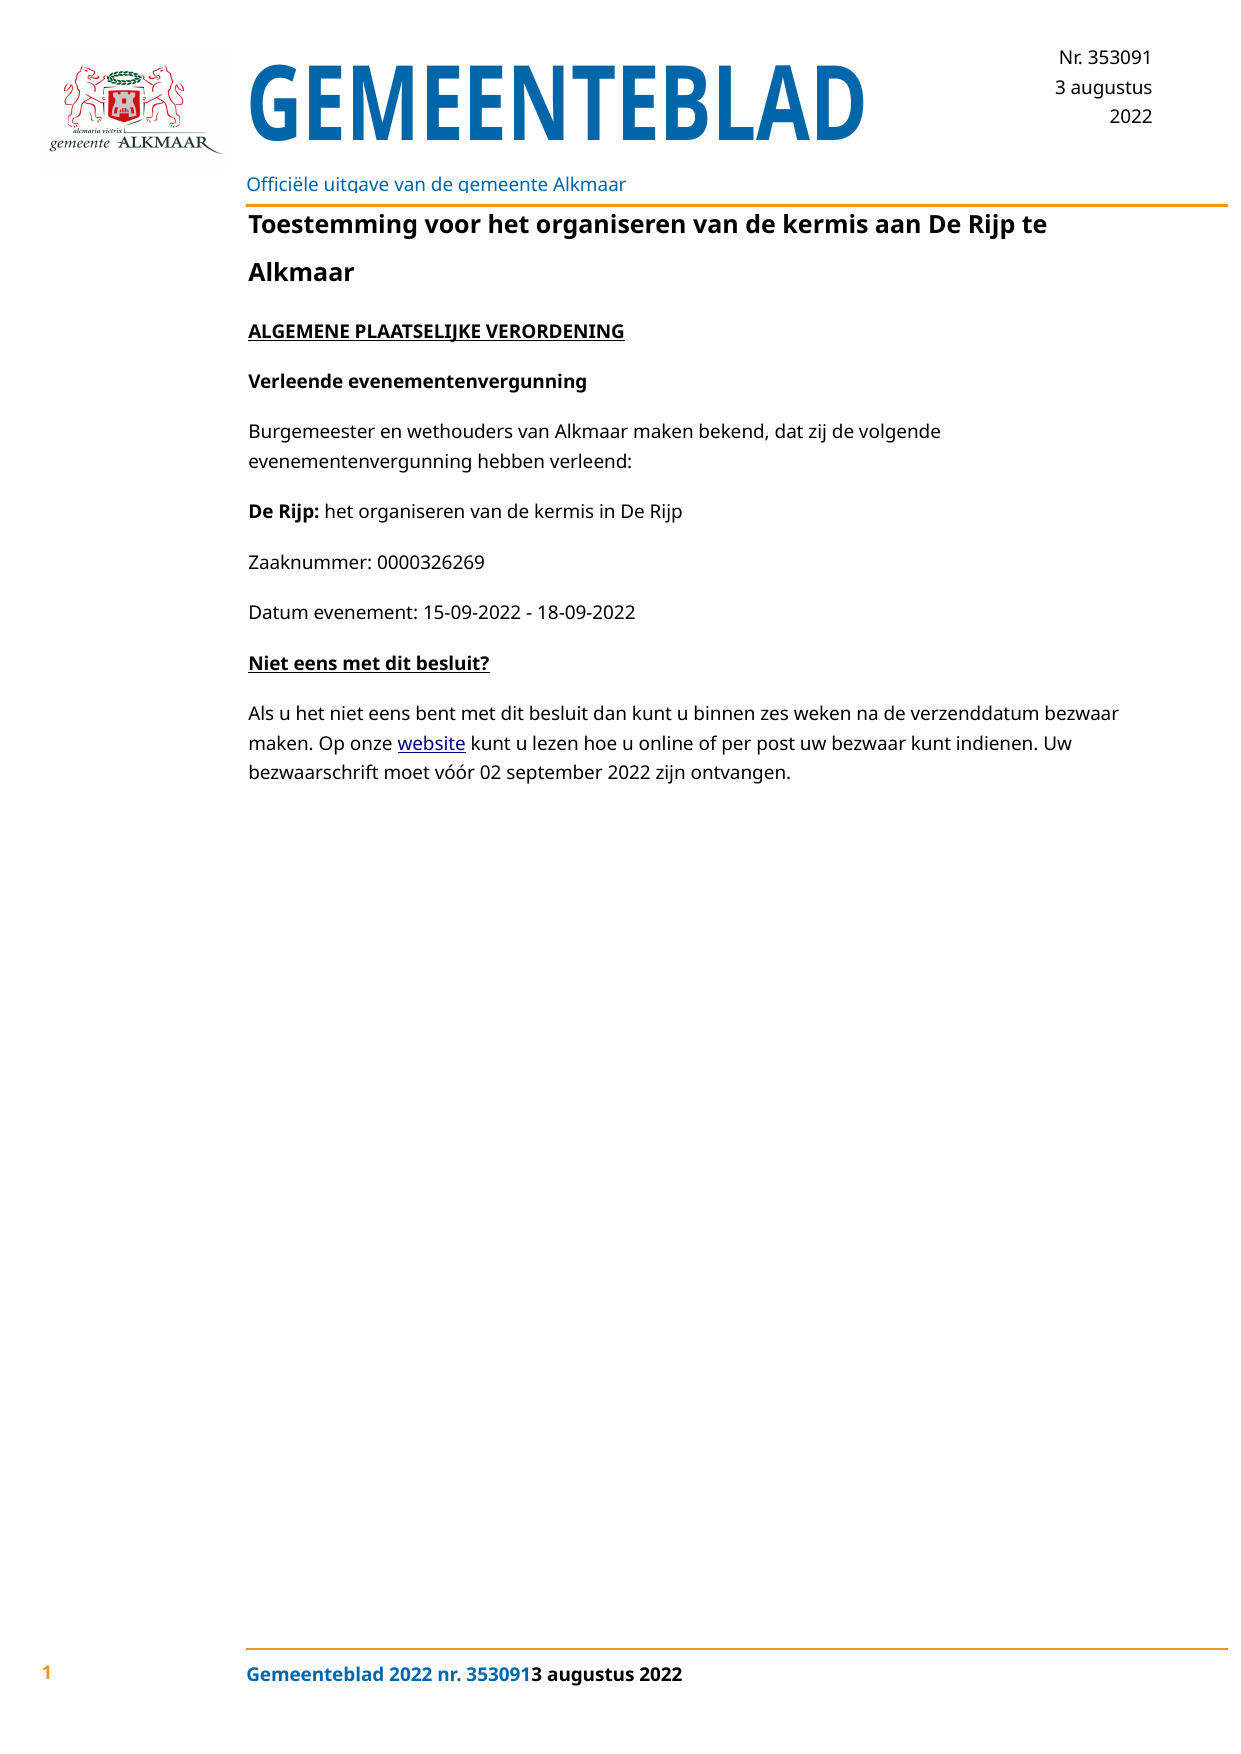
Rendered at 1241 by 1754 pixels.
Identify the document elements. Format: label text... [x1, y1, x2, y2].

text Als u het niet eens bent met dit besluit dan kunt u binnen zes weken na de verzenddatum bezwaar maken. Op onze website kunt u lezen hoe u online of per post uw bezwaar kunt indienen. Uw bezwaarschrift moet vóór 02 september 2022 zijn ontvangen. [248, 700, 1152, 785]
text Datum evenement: 15-09-2022 - 18-09-2022 [248, 599, 1152, 625]
text De Rijp: het organiseren van de kermis in De Rijp [248, 499, 1152, 524]
text Niet eens met dit besluit? [248, 650, 1152, 676]
picture [41, 47, 231, 172]
text ALGEMENE PLAATSELIJKE VERORDENING [248, 318, 1152, 344]
text Burgemeester en wethouders van Alkmaar maken bekend, dat zij de volgende evenementenvergunning hebben verleend: [248, 419, 1152, 474]
text Verleende evenementenvergunning [248, 368, 1152, 394]
text Toestemming voor het organiseren van de kermis aan De Rijp te Alkmaar [248, 207, 1152, 288]
text Zaaknummer: 0000326269 [248, 549, 1152, 575]
